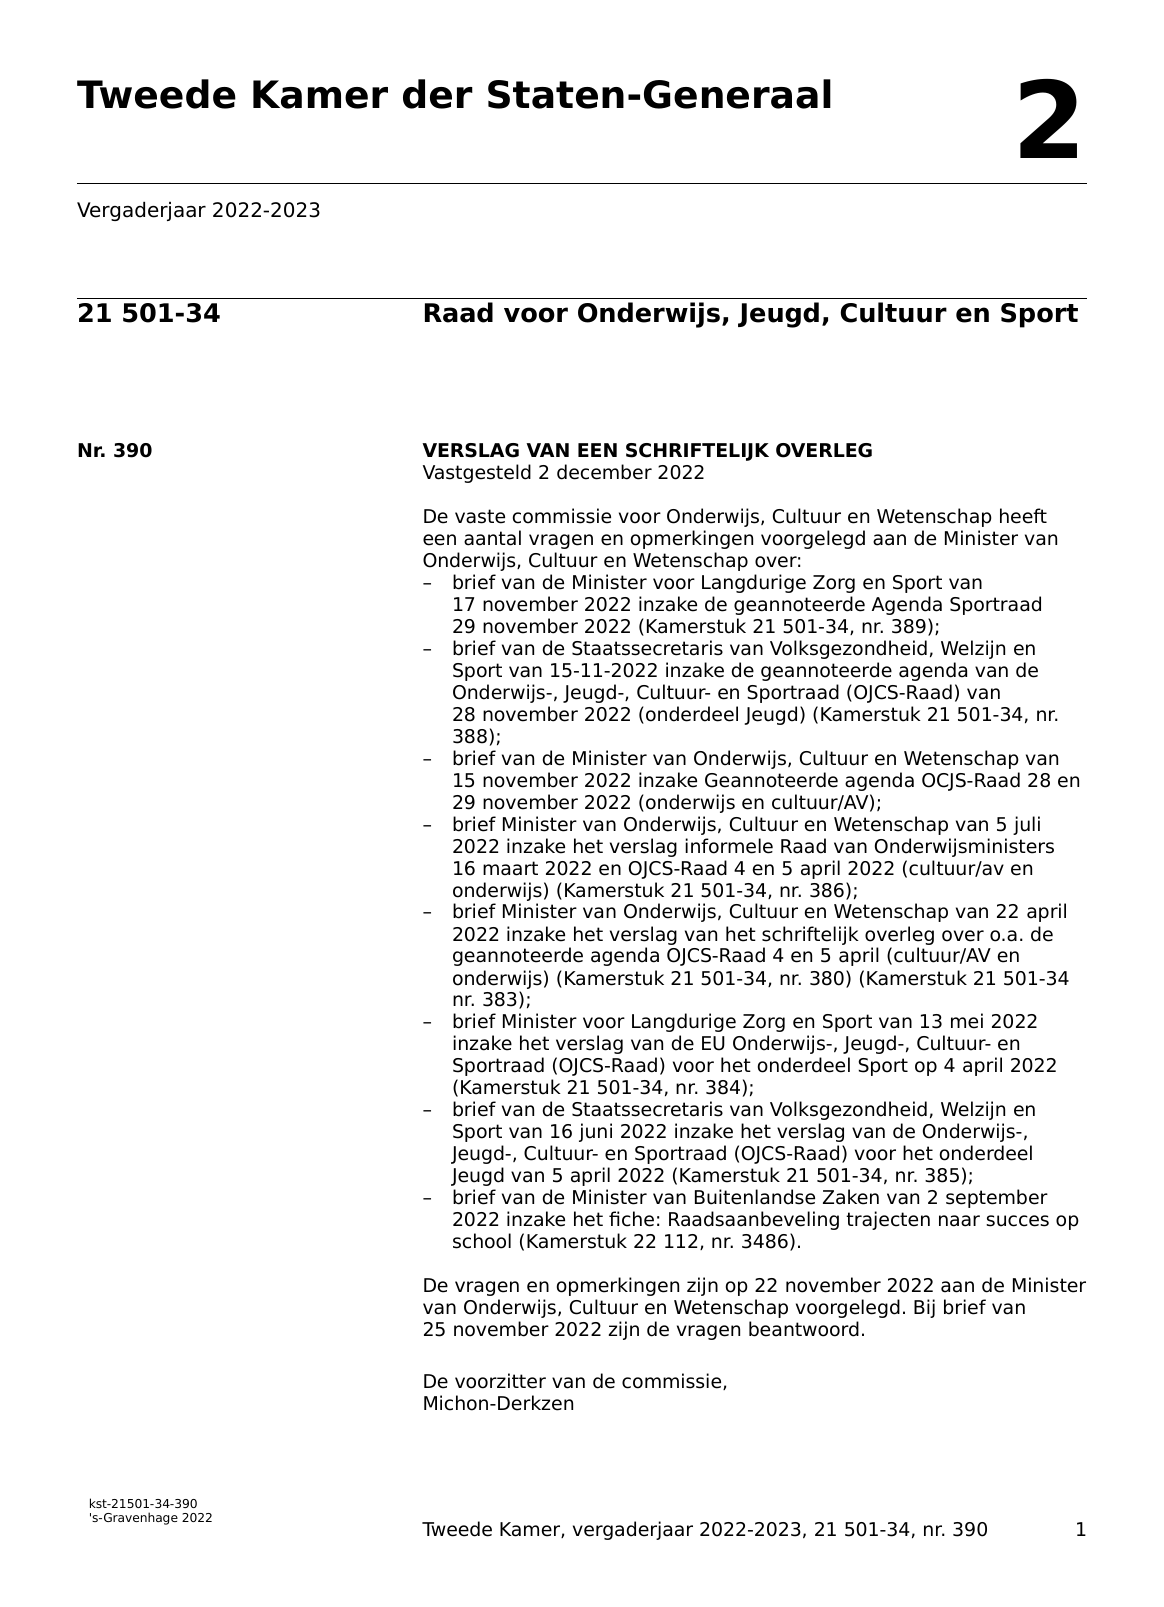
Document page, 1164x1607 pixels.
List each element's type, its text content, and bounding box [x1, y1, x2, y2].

text De vragen en opmerkingen zijn op 22 november 2022 aan de Minister van Onderwijs, Cultuur en Wetenschap voorgelegd. Bij brief van 25 november 2022 zijn de vragen beantwoord. [422, 1275, 1087, 1341]
text Vastgesteld 2 december 2022 [422, 462, 1087, 484]
text De vaste commissie voor Onderwijs, Cultuur en Wetenschap heeft een aantal vragen en opmerkingen voorgelegd aan de Minister van Onderwijs, Cultuur en Wetenschap over: [422, 506, 1087, 572]
text – brief Minister van Onderwijs, Cultuur en Wetenschap van 22 april 2022 inzake het verslag van het schriftelijk overleg over o.a. de geannoteerde agenda OJCS-Raad 4 en 5 april (cultuur/AV en onderwijs) (Kamerstuk 21 501-34, nr. 380) (Kamerstuk 21 501-34 nr. 383); [422, 901, 1087, 1011]
subtitle 21 501-34 Raad voor Onderwijs, Jeugd, Cultuur en Sport [77, 299, 1087, 329]
text – brief Minister van Onderwijs, Cultuur en Wetenschap van 5 juli 2022 inzake het verslag informele Raad van Onderwijsministers 16 maart 2022 en OJCS-Raad 4 en 5 april 2022 (cultuur/av en onderwijs) (Kamerstuk 21 501-34, nr. 386); [422, 813, 1087, 901]
text – brief van de Minister van Buitenlandse Zaken van 2 september 2022 inzake het fiche: Raadsaanbeveling trajecten naar succes op school (Kamerstuk 22 112, nr. 3486). [422, 1187, 1087, 1253]
text – brief van de Minister van Onderwijs, Cultuur en Wetenschap van 15 november 2022 inzake Geannoteerde agenda OCJS-Raad 28 en 29 november 2022 (onderwijs en cultuur/AV); [422, 748, 1087, 813]
text – brief Minister voor Langdurige Zorg en Sport van 13 mei 2022 inzake het verslag van de EU Onderwijs-, Jeugd-, Cultuur- en Sportraad (OJCS-Raad) voor het onderdeel Sport op 4 april 2022 (Kamerstuk 21 501-34, nr. 384); [422, 1011, 1087, 1099]
table_header Tweede Kamer der Staten-Generaal [77, 59, 886, 183]
text – brief van de Staatssecretaris van Volksgezondheid, Welzijn en Sport van 16 juni 2022 inzake het verslag van de Onderwijs-, Jeugd-, Cultuur- en Sportraad (OJCS-Raad) voor het onderdeel Jeugd van 5 april 2022 (Kamerstuk 21 501-34, nr. 385); [422, 1099, 1087, 1187]
text De voorzitter van de commissie, Michon-Derkzen [422, 1371, 1087, 1415]
table_cell Vergaderjaar 2022-2023 [77, 184, 1087, 298]
table_header 2 [886, 59, 1087, 183]
text 's-Gravenhage 2022 [88, 1511, 323, 1525]
text kst-21501-34-390 [88, 1497, 323, 1511]
text – brief van de Staatssecretaris van Volksgezondheid, Welzijn en Sport van 15-11-2022 inzake de geannoteerde agenda van de Onderwijs-, Jeugd-, Cultuur- en Sportraad (OJCS-Raad) van 28 november 2022 (onderdeel Jeugd) (Kamerstuk 21 501-34, nr. 388); [422, 638, 1087, 748]
text – brief van de Minister voor Langdurige Zorg en Sport van 17 november 2022 inzake de geannoteerde Agenda Sportraad 29 november 2022 (Kamerstuk 21 501-34, nr. 389); [422, 572, 1087, 638]
subtitle Nr. 390 VERSLAG VAN EEN SCHRIFTELIJK OVERLEG [77, 440, 1087, 462]
